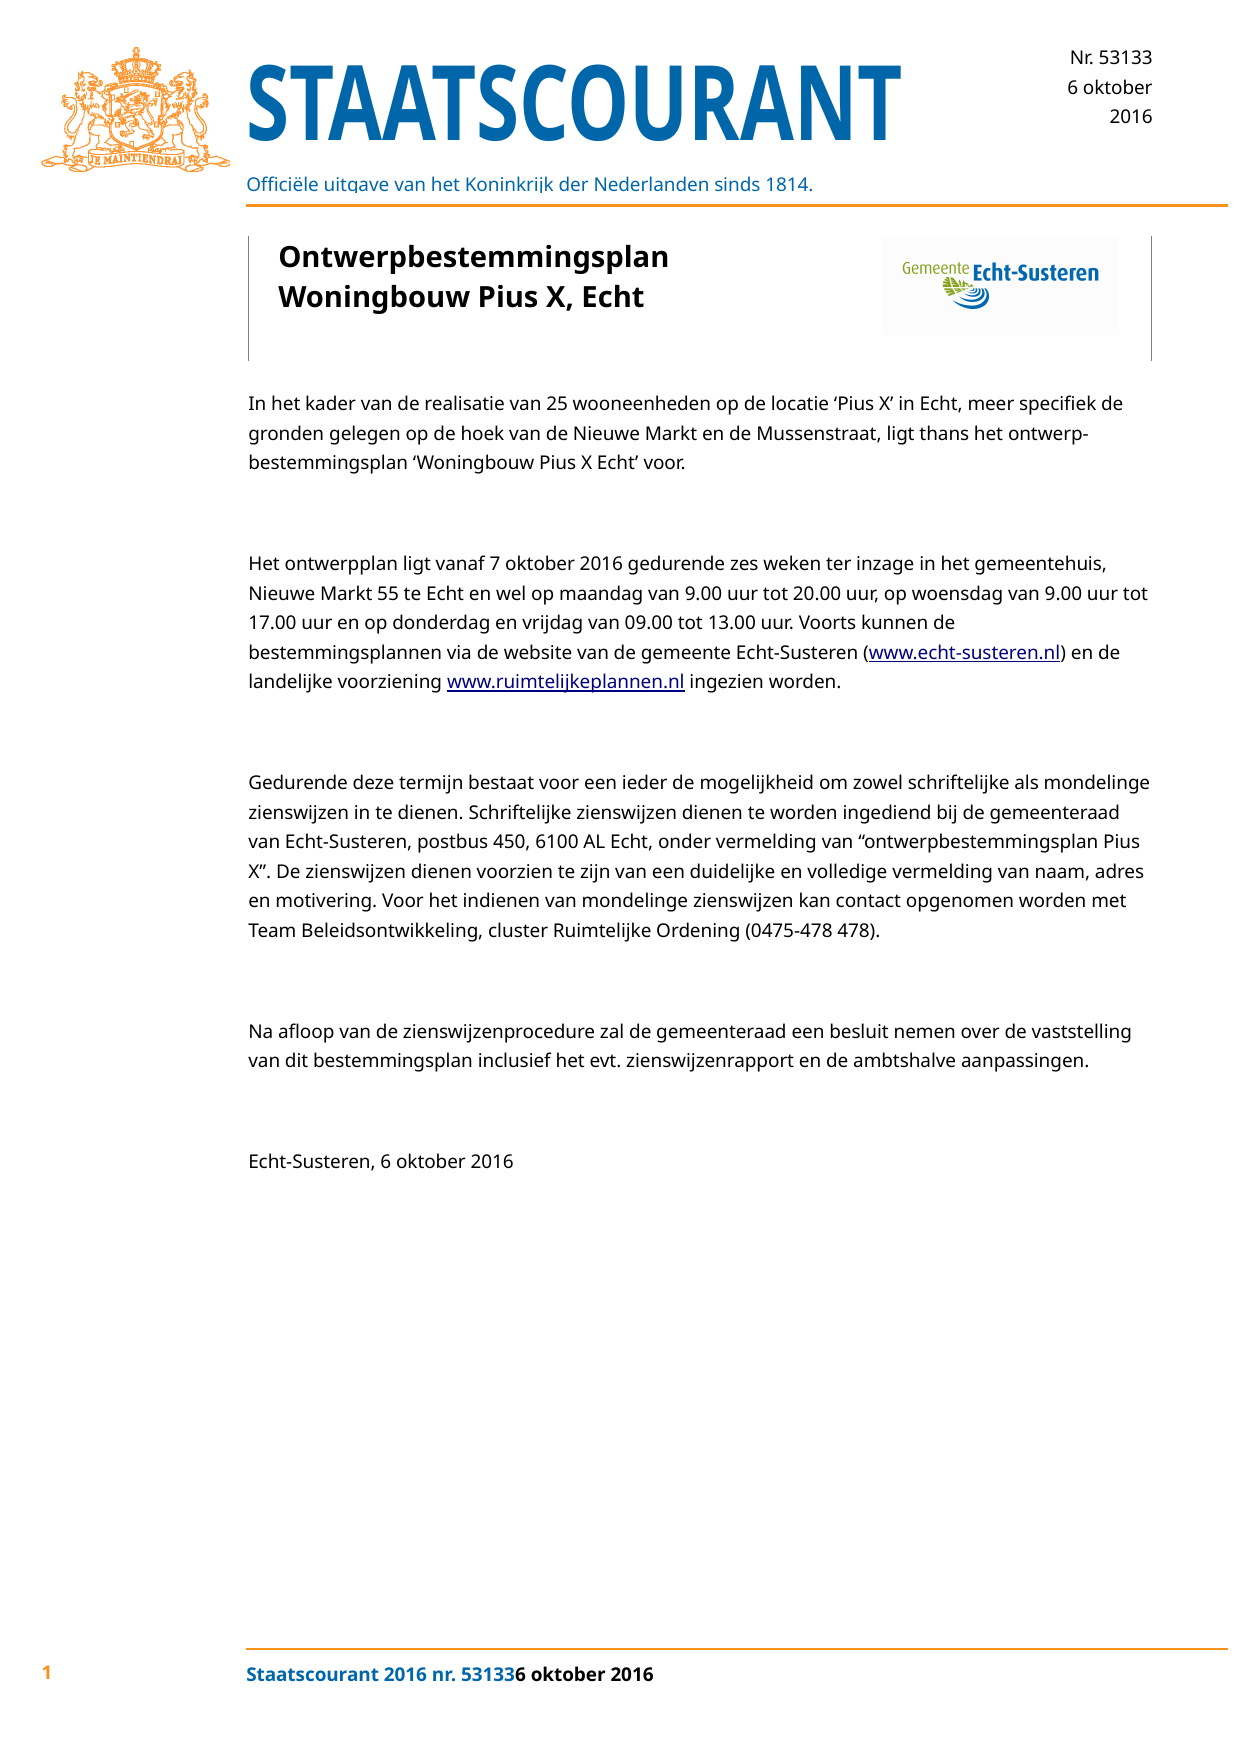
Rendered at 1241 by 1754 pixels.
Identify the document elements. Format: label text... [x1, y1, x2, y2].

picture [41, 47, 231, 172]
text Gedurende deze termijn bestaat voor een ieder de mogelijkheid om zowel schriftelijke als mondelinge zienswijzen in te dienen. Schriftelijke zienswijzen dienen te worden ingediend bij de gemeenteraad van Echt-Susteren, postbus 450, 6100 AL Echt, onder vermelding van “ontwerpbestemmingsplan Pius X”. De zienswijzen dienen voorzien te zijn van een duidelijke en volledige vermelding van naam, adres en motivering. Voor het indienen van mondelinge zienswijzen kan contact opgenomen worden met Team Beleidsontwikkeling, cluster Ruimtelijke Ordening (0475-478 478). [248, 769, 1152, 943]
table_header Ontwerpbestemmingsplan Woningbouw Pius X, Echt [249, 236, 850, 361]
text In het kader van de realisatie van 25 wooneenheden op de locatie ‘Pius X’ in Echt, meer specifiek de gronden gelegen op de hoek van de Nieuwe Markt en de Mussenstraat, ligt thans het ontwerp-bestemmingsplan ‘Woningbouw Pius X Echt’ voor. [248, 390, 1152, 475]
picture [882, 236, 1119, 335]
table_header [850, 236, 1151, 361]
text Na afloop van de zienswijzenprocedure zal de gemeenteraad een besluit nemen over de vaststelling van dit bestemmingsplan inclusief het evt. zienswijzenrapport en de ambtshalve aanpassingen. [248, 1018, 1152, 1073]
text Het ontwerpplan ligt vanaf 7 oktober 2016 gedurende zes weken ter inzage in het gemeentehuis, Nieuwe Markt 55 te Echt en wel op maandag van 9.00 uur tot 20.00 uur, op woensdag van 9.00 uur tot 17.00 uur en op donderdag en vrijdag van 09.00 tot 13.00 uur. Voorts kunnen de bestemmingsplannen via de website van de gemeente Echt-Susteren (www.echt-susteren.nl) en de landelijke voorziening www.ruimtelijkeplannen.nl ingezien worden. [248, 550, 1152, 694]
text Echt-Susteren, 6 oktober 2016 [248, 1148, 1152, 1174]
